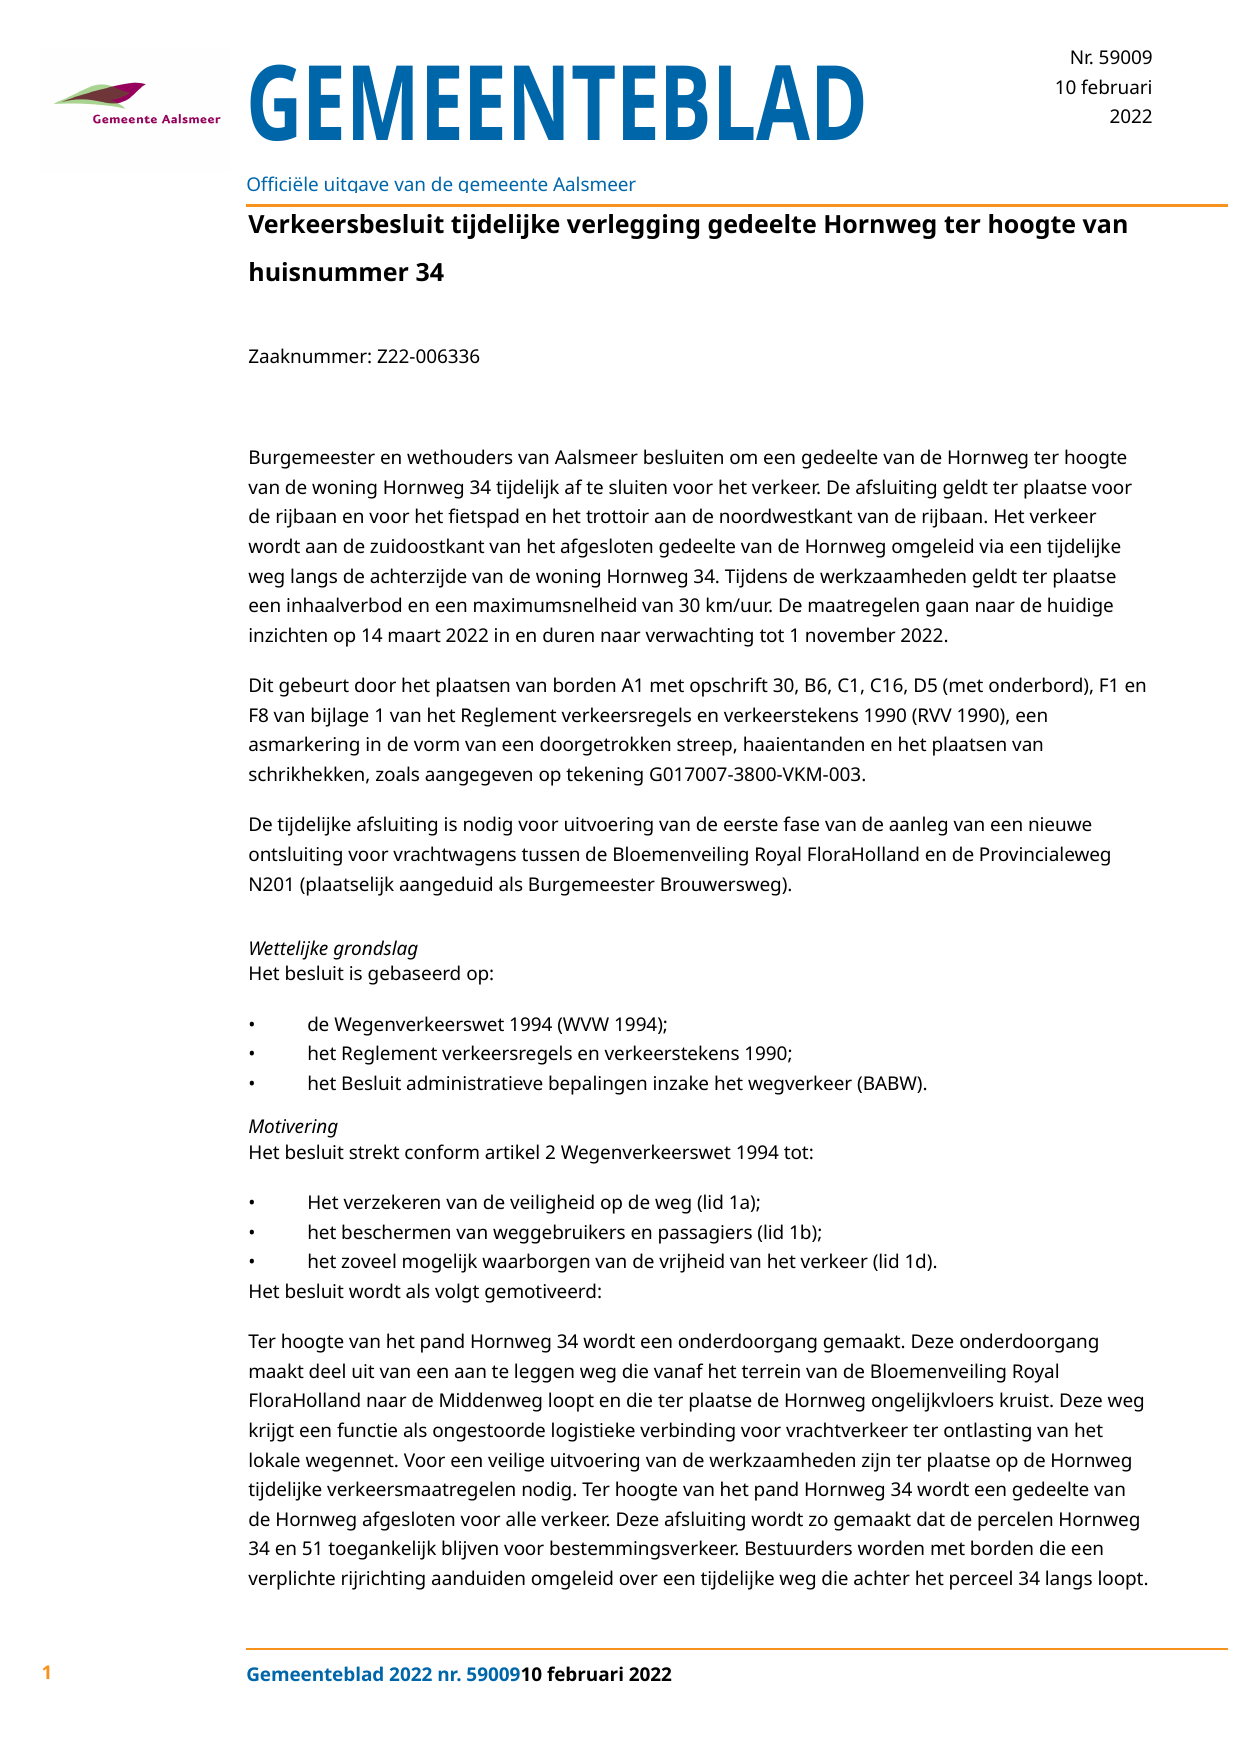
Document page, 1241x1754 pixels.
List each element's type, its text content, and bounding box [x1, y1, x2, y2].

text Wettelijke grondslag [248, 935, 1152, 960]
text Zaaknummer: Z22-006336 [248, 344, 1152, 369]
text De tijdelijke afsluiting is nodig voor uitvoering van de eerste fase van de aanleg van een nieuwe ontsluiting voor vrachtwagens tussen de Bloemenveiling Royal FloraHolland en de Provincialeweg N201 (plaatselijk aangeduid als Burgemeester Brouwersweg). [248, 812, 1152, 896]
text Het besluit wordt als volgt gemotiveerd: [248, 1278, 1152, 1304]
text Burgemeester en wethouders van Aalsmeer besluiten om een gedeelte van de Hornweg ter hoogte van de woning Hornweg 34 tijdelijk af te sluiten voor het verkeer. De afsluiting geldt ter plaatse voor de rijbaan en voor het fietspad en het trottoir aan de noordwestkant van de rijbaan. Het verkeer wordt aan de zuidoostkant van het afgesloten gedeelte van de Hornweg omgeleid via een tijdelijke weg langs de achterzijde van de woning Hornweg 34. Tijdens de werkzaamheden geldt ter plaatse een inhaalverbod en een maximumsnelheid van 30 km/uur. De maatregelen gaan naar de huidige inzichten op 14 maart 2022 in en duren naar verwachting tot 1 november 2022. [248, 444, 1152, 648]
text Het besluit is gebaseerd op: [248, 960, 1152, 986]
list het zoveel mogelijk waarborgen van de vrijheid van het verkeer (lid 1d). [248, 1248, 1152, 1274]
text Motivering [248, 1113, 1152, 1139]
list de Wegenverkeerswet 1994 (WVW 1994); [248, 1011, 1152, 1037]
text Het besluit strekt conform artikel 2 Wegenverkeerswet 1994 tot: [248, 1139, 1152, 1164]
list het Reglement verkeersregels en verkeerstekens 1990; [248, 1040, 1152, 1066]
list het beschermen van weggebruikers en passagiers (lid 1b); [248, 1219, 1152, 1244]
text Verkeersbesluit tijdelijke verlegging gedeelte Hornweg ter hoogte van huisnummer 34 [248, 207, 1152, 288]
list Het verzekeren van de veiligheid op de weg (lid 1a); [248, 1189, 1152, 1215]
picture [41, 47, 231, 172]
list het Besluit administratieve bepalingen inzake het wegverkeer (BABW). [248, 1070, 1152, 1096]
text Dit gebeurt door het plaatsen van borden A1 met opschrift 30, B6, C1, C16, D5 (met onderbord), F1 en F8 van bijlage 1 van het Reglement verkeersregels en verkeerstekens 1990 (RVV 1990), een asmarkering in de vorm van een doorgetrokken streep, haaientanden en het plaatsen van schrikhekken, zoals aangegeven op tekening G017007-3800-VKM-003. [248, 672, 1152, 787]
text Ter hoogte van het pand Hornweg 34 wordt een onderdoorgang gemaakt. Deze onderdoorgang maakt deel uit van een aan te leggen weg die vanaf het terrein van de Bloemenveiling Royal FloraHolland naar de Middenweg loopt en die ter plaatse de Hornweg ongelijkvloers kruist. Deze weg krijgt een functie als ongestoorde logistieke verbinding voor vrachtverkeer ter ontlasting van het lokale wegennet. Voor een veilige uitvoering van de werkzaamheden zijn ter plaatse op de Hornweg tijdelijke verkeersmaatregelen nodig. Ter hoogte van het pand Hornweg 34 wordt een gedeelte van de Hornweg afgesloten voor alle verkeer. Deze afsluiting wordt zo gemaakt dat de percelen Hornweg 34 en 51 toegankelijk blijven voor bestemmingsverkeer. Bestuurders worden met borden die een verplichte rijrichting aanduiden omgeleid over een tijdelijke weg die achter het perceel 34 langs loopt. [248, 1328, 1152, 1591]
